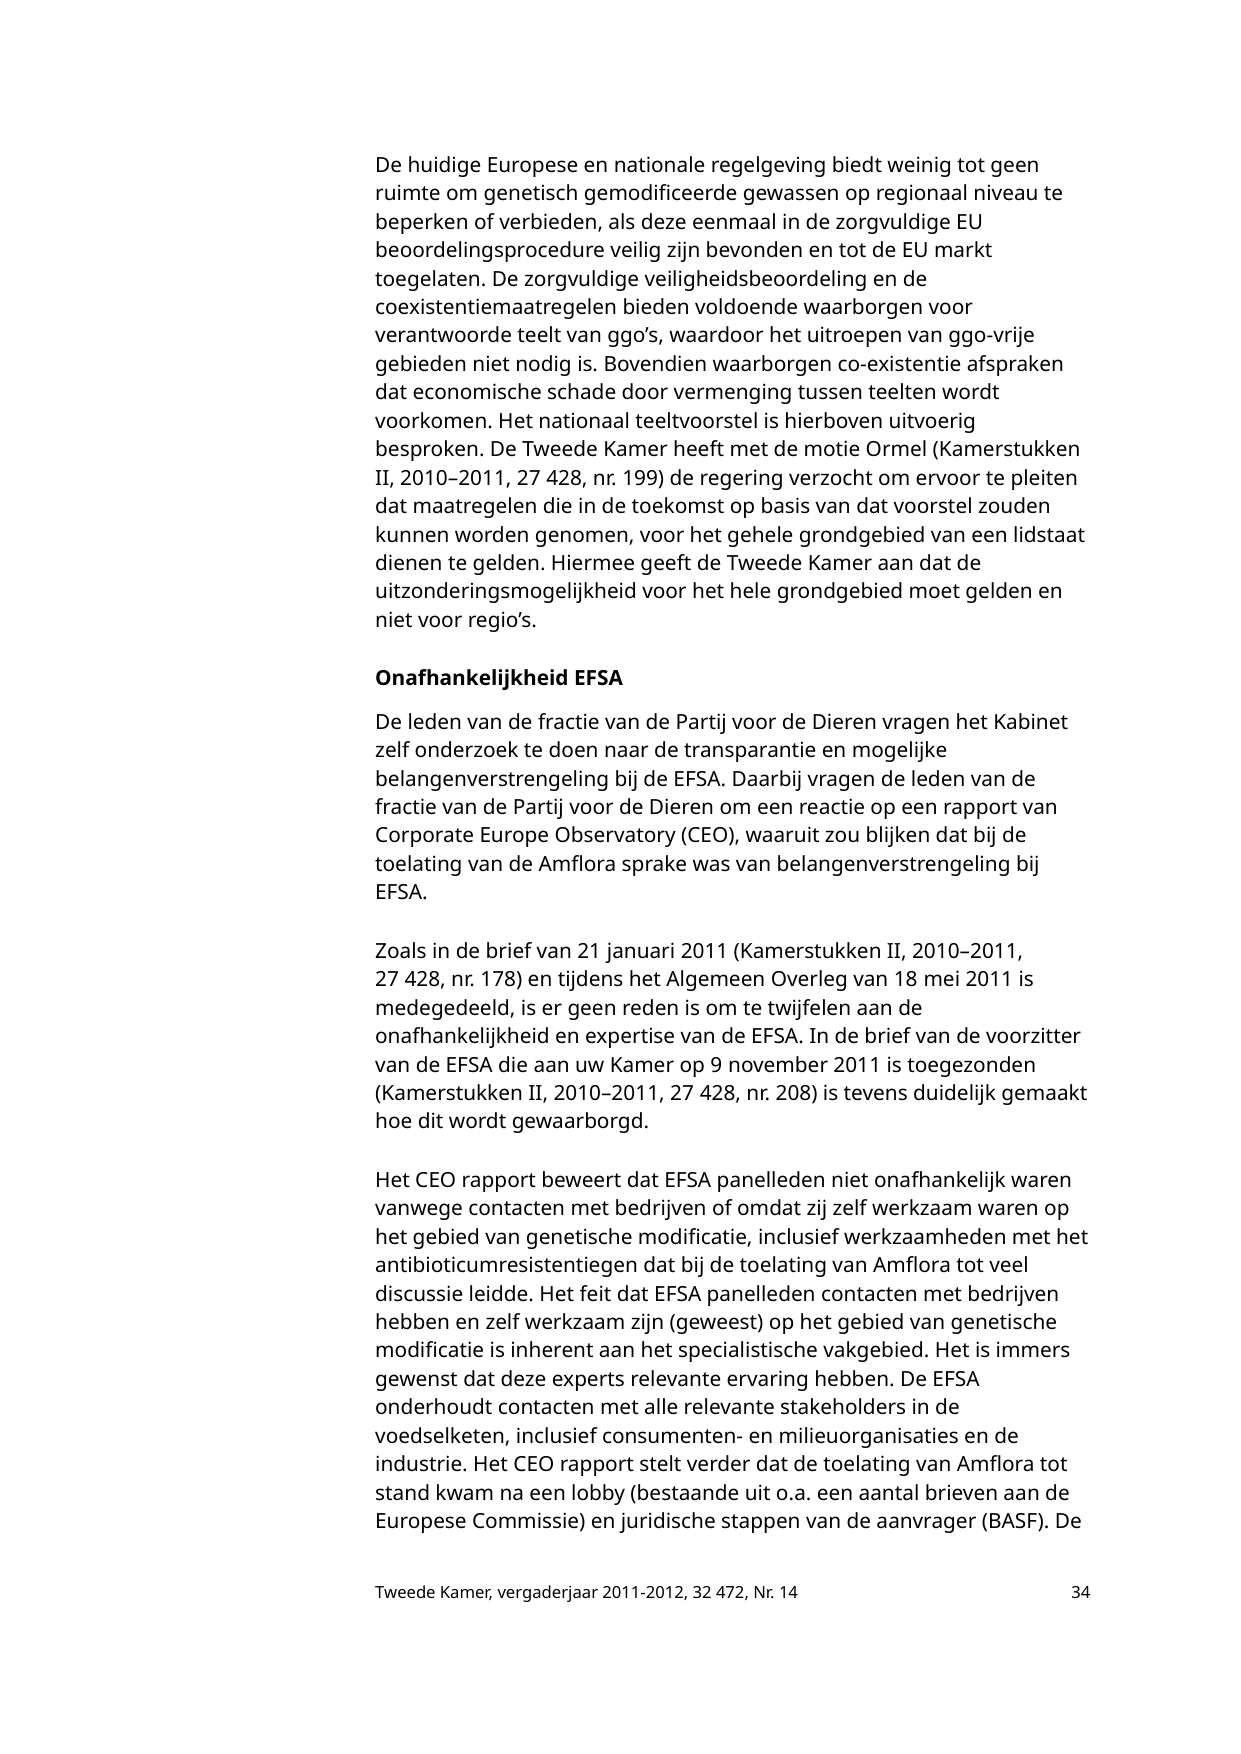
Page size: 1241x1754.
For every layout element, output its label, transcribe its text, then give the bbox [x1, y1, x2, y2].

text Zoals in de brief van 21 januari 2011 (Kamerstukken II, 2010–2011, 27 428, nr. 178) en tijdens het Algemeen Overleg van 18 mei 2011 is medegedeeld, is er geen reden is om te twijfelen aan de onafhankelijkheid en expertise van de EFSA. In de brief van de voorzitter van de EFSA die aan uw Kamer op 9 november 2011 is toegezonden (Kamerstukken II, 2010–2011, 27 428, nr. 208) is tevens duidelijk gemaakt hoe dit wordt gewaarborgd. [375, 936, 1090, 1135]
text Het CEO rapport beweert dat EFSA panelleden niet onafhankelijk waren vanwege contacten met bedrijven of omdat zij zelf werkzaam waren op het gebied van genetische modificatie, inclusief werkzaamheden met het antibioticumresistentiegen dat bij de toelating van Amflora tot veel discussie leidde. Het feit dat EFSA panelleden contacten met bedrijven hebben en zelf werkzaam zijn (geweest) op het gebied van genetische modificatie is inherent aan het specialistische vakgebied. Het is immers gewenst dat deze experts relevante ervaring hebben. De EFSA onderhoudt contacten met alle relevante stakeholders in de voedselketen, inclusief consumenten- en milieuorganisaties en de industrie. Het CEO rapport stelt verder dat de toelating van Amflora tot stand kwam na een lobby (bestaande uit o.a. een aantal brieven aan de Europese Commissie) en juridische stappen van de aanvrager (BASF). De [375, 1165, 1090, 1535]
text De leden van de fractie van de Partij voor de Dieren vragen het Kabinet zelf onderzoek te doen naar de transparantie en mogelijke belangenverstrengeling bij de EFSA. Daarbij vragen de leden van de fractie van de Partij voor de Dieren om een reactie op een rapport van Corporate Europe Observatory (CEO), waaruit zou blijken dat bij de toelating van de Amflora sprake was van belangenverstrengeling bij EFSA. [375, 707, 1090, 906]
text Onafhankelijkheid EFSA [375, 663, 1090, 692]
text De huidige Europese en nationale regelgeving biedt weinig tot geen ruimte om genetisch gemodificeerde gewassen op regionaal niveau te beperken of verbieden, als deze eenmaal in de zorgvuldige EU beoordelingsprocedure veilig zijn bevonden en tot de EU markt toegelaten. De zorgvuldige veiligheidsbeoordeling en de coexistentiemaatregelen bieden voldoende waarborgen voor verantwoorde teelt van ggo’s, waardoor het uitroepen van ggo-vrije gebieden niet nodig is. Bovendien waarborgen co-existentie afspraken dat economische schade door vermenging tussen teelten wordt voorkomen. Het nationaal teeltvoorstel is hierboven uitvoerig besproken. De Tweede Kamer heeft met de motie Ormel (Kamerstukken II, 2010–2011, 27 428, nr. 199) de regering verzocht om ervoor te pleiten dat maatregelen die in de toekomst op basis van dat voorstel zouden kunnen worden genomen, voor het gehele grondgebied van een lidstaat dienen te gelden. Hiermee geeft de Tweede Kamer aan dat de uitzonderingsmogelijkheid voor het hele grondgebied moet gelden en niet voor regio’s. [375, 150, 1090, 633]
